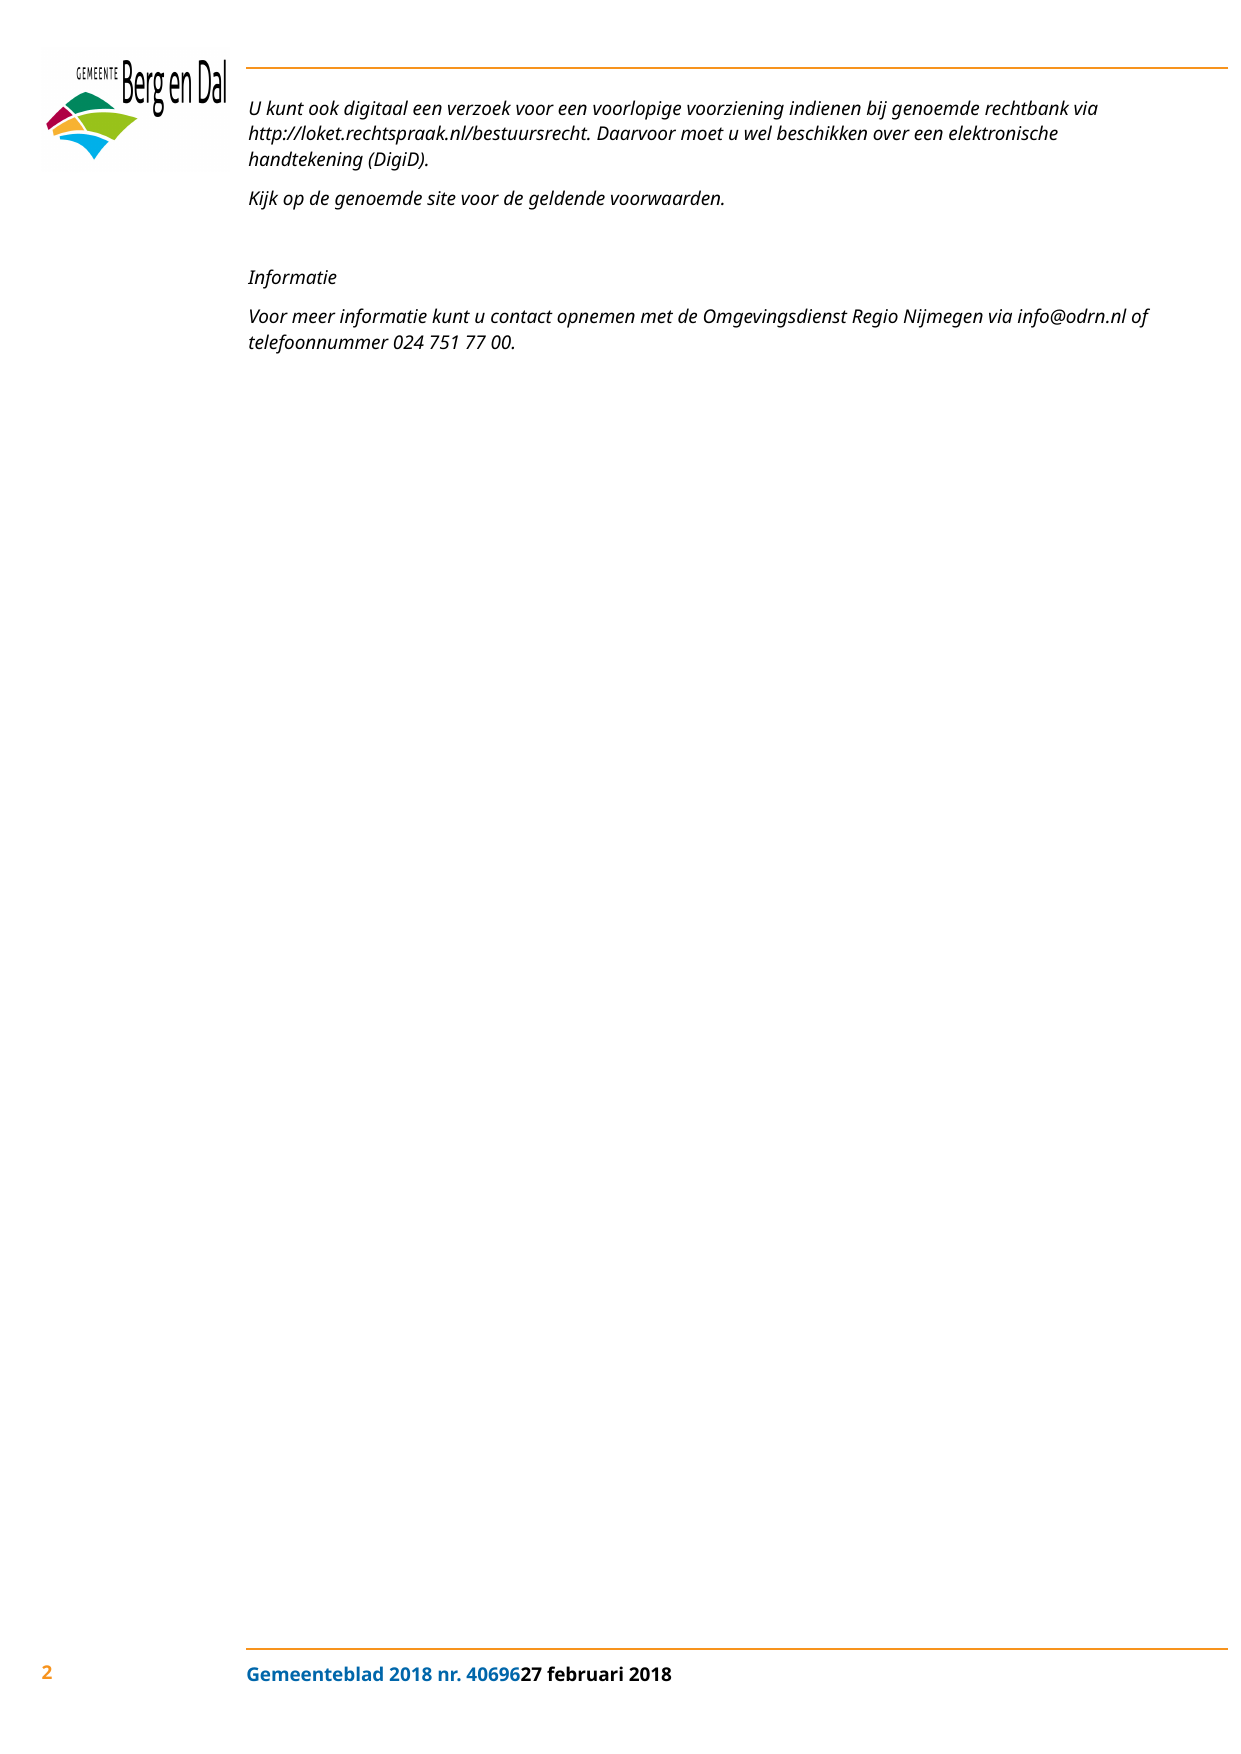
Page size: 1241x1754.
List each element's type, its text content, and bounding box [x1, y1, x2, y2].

text U kunt ook digitaal een verzoek voor een voorlopige voorziening indienen bij genoemde rechtbank via http://loket.rechtspraak.nl/bestuursrecht. Daarvoor moet u wel beschikken over een elektronische handtekening (DigiD). [248, 95, 1152, 172]
text Voor meer informatie kunt u contact opnemen met de Omgevingsdienst Regio Nijmegen via info@odrn.nl of telefoonnummer 024 751 77 00. [248, 303, 1152, 355]
picture [41, 47, 231, 172]
text Informatie [248, 264, 1152, 290]
text Kijk op de genoemde site voor de geldende voorwaarden. [248, 186, 1152, 211]
